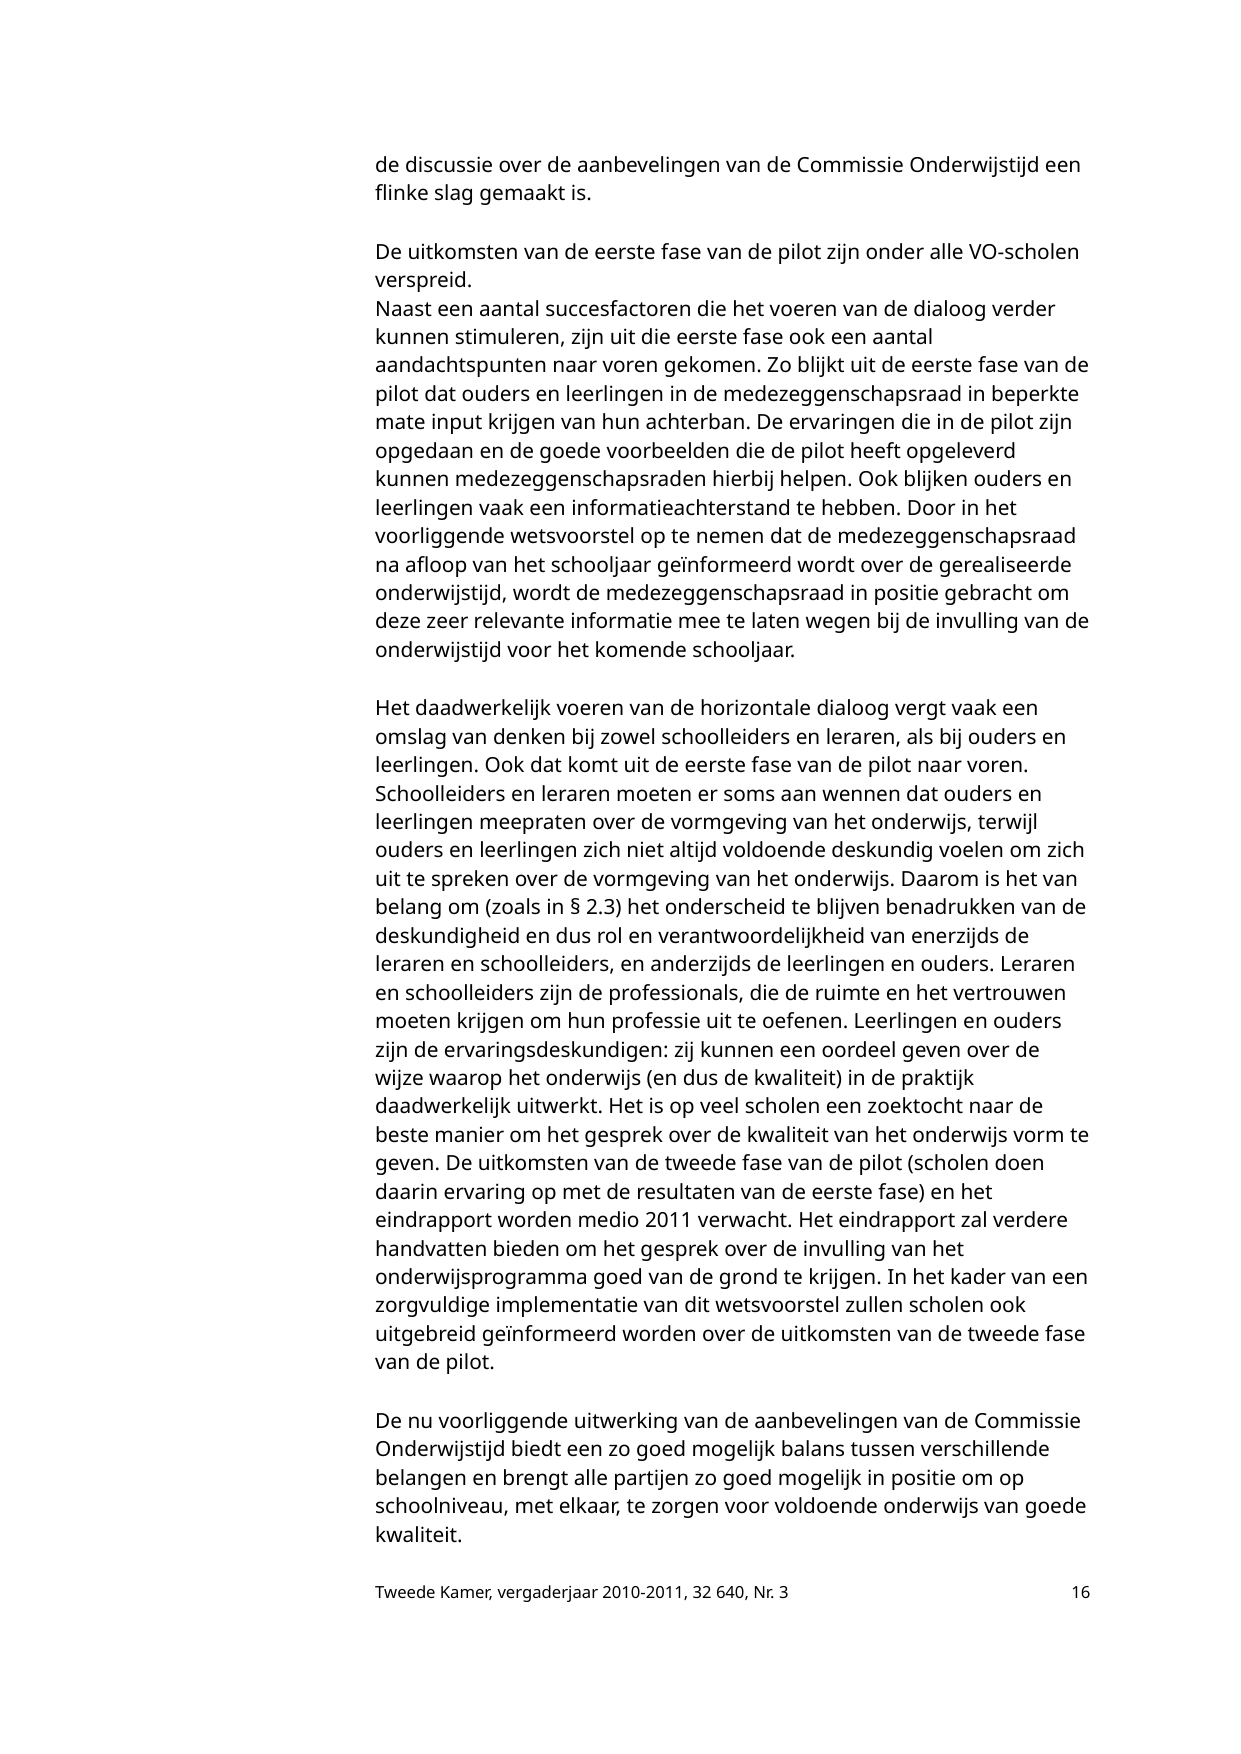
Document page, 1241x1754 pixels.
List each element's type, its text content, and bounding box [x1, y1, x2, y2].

text de discussie over de aanbevelingen van de Commissie Onderwijstijd een flinke slag gemaakt is. [375, 150, 1090, 207]
text De nu voorliggende uitwerking van de aanbevelingen van de Commissie Onderwijstijd biedt een zo goed mogelijk balans tussen verschillende belangen en brengt alle partijen zo goed mogelijk in positie om op schoolniveau, met elkaar, te zorgen voor voldoende onderwijs van goede kwaliteit. [375, 1406, 1090, 1548]
text Het daadwerkelijk voeren van de horizontale dialoog vergt vaak een omslag van denken bij zowel schoolleiders en leraren, als bij ouders en leerlingen. Ook dat komt uit de eerste fase van de pilot naar voren. Schoolleiders en leraren moeten er soms aan wennen dat ouders en leerlingen meepraten over de vormgeving van het onderwijs, terwijl ouders en leerlingen zich niet altijd voldoende deskundig voelen om zich uit te spreken over de vormgeving van het onderwijs. Daarom is het van belang om (zoals in § 2.3) het onderscheid te blijven benadrukken van de deskundigheid en dus rol en verantwoordelijkheid van enerzijds de leraren en schoolleiders, en anderzijds de leerlingen en ouders. Leraren en schoolleiders zijn de professionals, die de ruimte en het vertrouwen moeten krijgen om hun professie uit te oefenen. Leerlingen en ouders zijn de ervaringsdeskundigen: zij kunnen een oordeel geven over de wijze waarop het onderwijs (en dus de kwaliteit) in de praktijk daadwerkelijk uitwerkt. Het is op veel scholen een zoektocht naar de beste manier om het gesprek over de kwaliteit van het onderwijs vorm te geven. De uitkomsten van de tweede fase van de pilot (scholen doen daarin ervaring op met de resultaten van de eerste fase) en het eindrapport worden medio 2011 verwacht. Het eindrapport zal verdere handvatten bieden om het gesprek over de invulling van het onderwijsprogramma goed van de grond te krijgen. In het kader van een zorgvuldige implementatie van dit wetsvoorstel zullen scholen ook uitgebreid geïnformeerd worden over de uitkomsten van de tweede fase van de pilot. [375, 693, 1090, 1376]
text De uitkomsten van de eerste fase van de pilot zijn onder alle VO-scholen verspreid. [375, 237, 1090, 294]
text Naast een aantal succesfactoren die het voeren van de dialoog verder kunnen stimuleren, zijn uit die eerste fase ook een aantal aandachtspunten naar voren gekomen. Zo blijkt uit de eerste fase van de pilot dat ouders en leerlingen in de medezeggenschapsraad in beperkte mate input krijgen van hun achterban. De ervaringen die in de pilot zijn opgedaan en de goede voorbeelden die de pilot heeft opgeleverd kunnen medezeggenschapsraden hierbij helpen. Ook blijken ouders en leerlingen vaak een informatieachterstand te hebben. Door in het voorliggende wetsvoorstel op te nemen dat de medezeggenschapsraad na afloop van het schooljaar geïnformeerd wordt over de gerealiseerde onderwijstijd, wordt de medezeggenschapsraad in positie gebracht om deze zeer relevante informatie mee te laten wegen bij de invulling van de onderwijstijd voor het komende schooljaar. [375, 294, 1090, 663]
